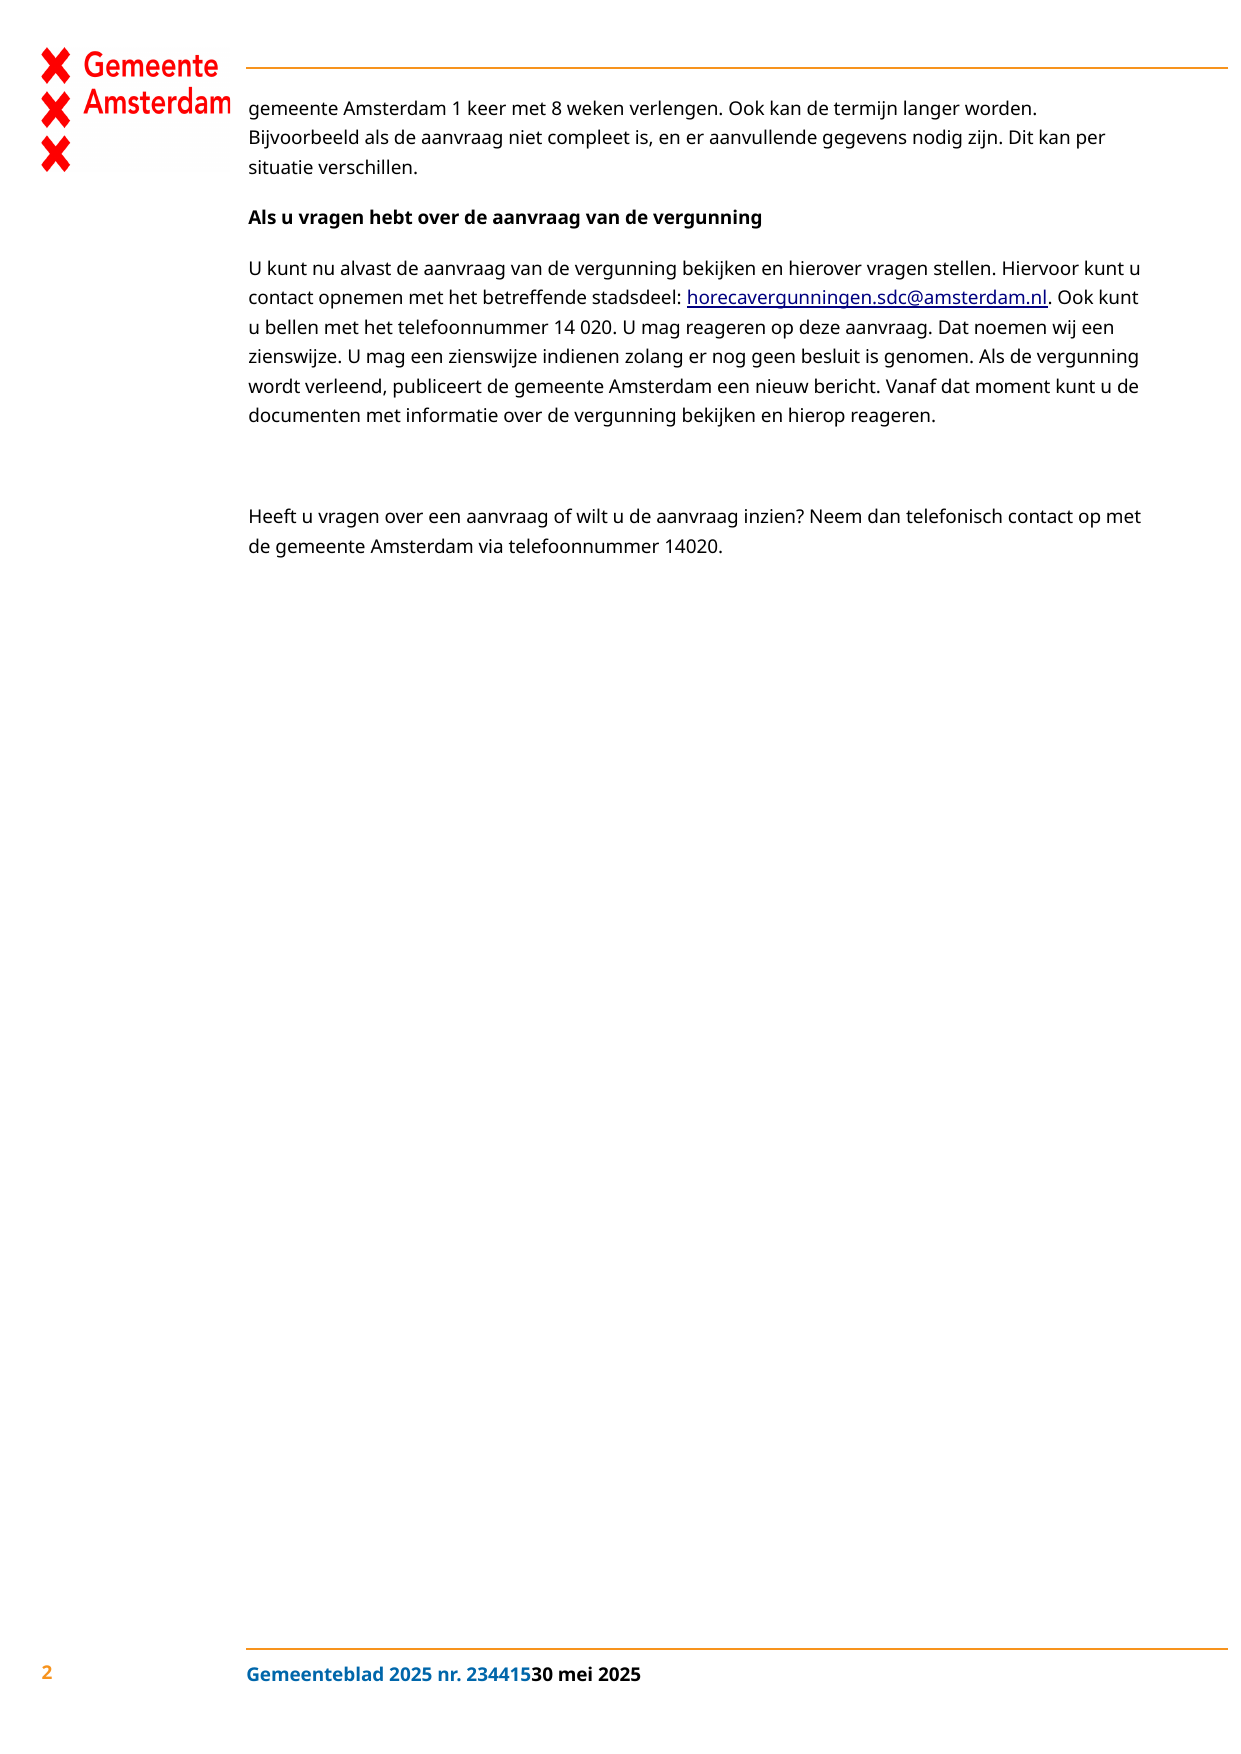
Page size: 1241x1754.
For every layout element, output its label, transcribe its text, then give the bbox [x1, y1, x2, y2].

text Heeft u vragen over een aanvraag of wilt u de aanvraag inzien? Neem dan telefonisch contact op met de gemeente Amsterdam via telefoonnummer 14020. [248, 503, 1152, 559]
text gemeente Amsterdam 1 keer met 8 weken verlengen. Ook kan de termijn langer worden. Bijvoorbeeld als de aanvraag niet compleet is, en er aanvullende gegevens nodig zijn. Dit kan per situatie verschillen. [248, 95, 1152, 180]
text Als u vragen hebt over de aanvraag van de vergunning [248, 204, 1152, 230]
text U kunt nu alvast de aanvraag van de vergunning bekijken en hierover vragen stellen. Hiervoor kunt u contact opnemen met het betreffende stadsdeel: horecavergunningen.sdc@amsterdam.nl. Ook kunt u bellen met het telefoonnummer 14 020. U mag reageren op deze aanvraag. Dat noemen wij een zienswijze. U mag een zienswijze indienen zolang er nog geen besluit is genomen. Als de vergunning wordt verleend, publiceert de gemeente Amsterdam een nieuw bericht. Vanaf dat moment kunt u de documenten met informatie over de vergunning bekijken en hierop reageren. [248, 255, 1152, 428]
picture [41, 47, 231, 172]
